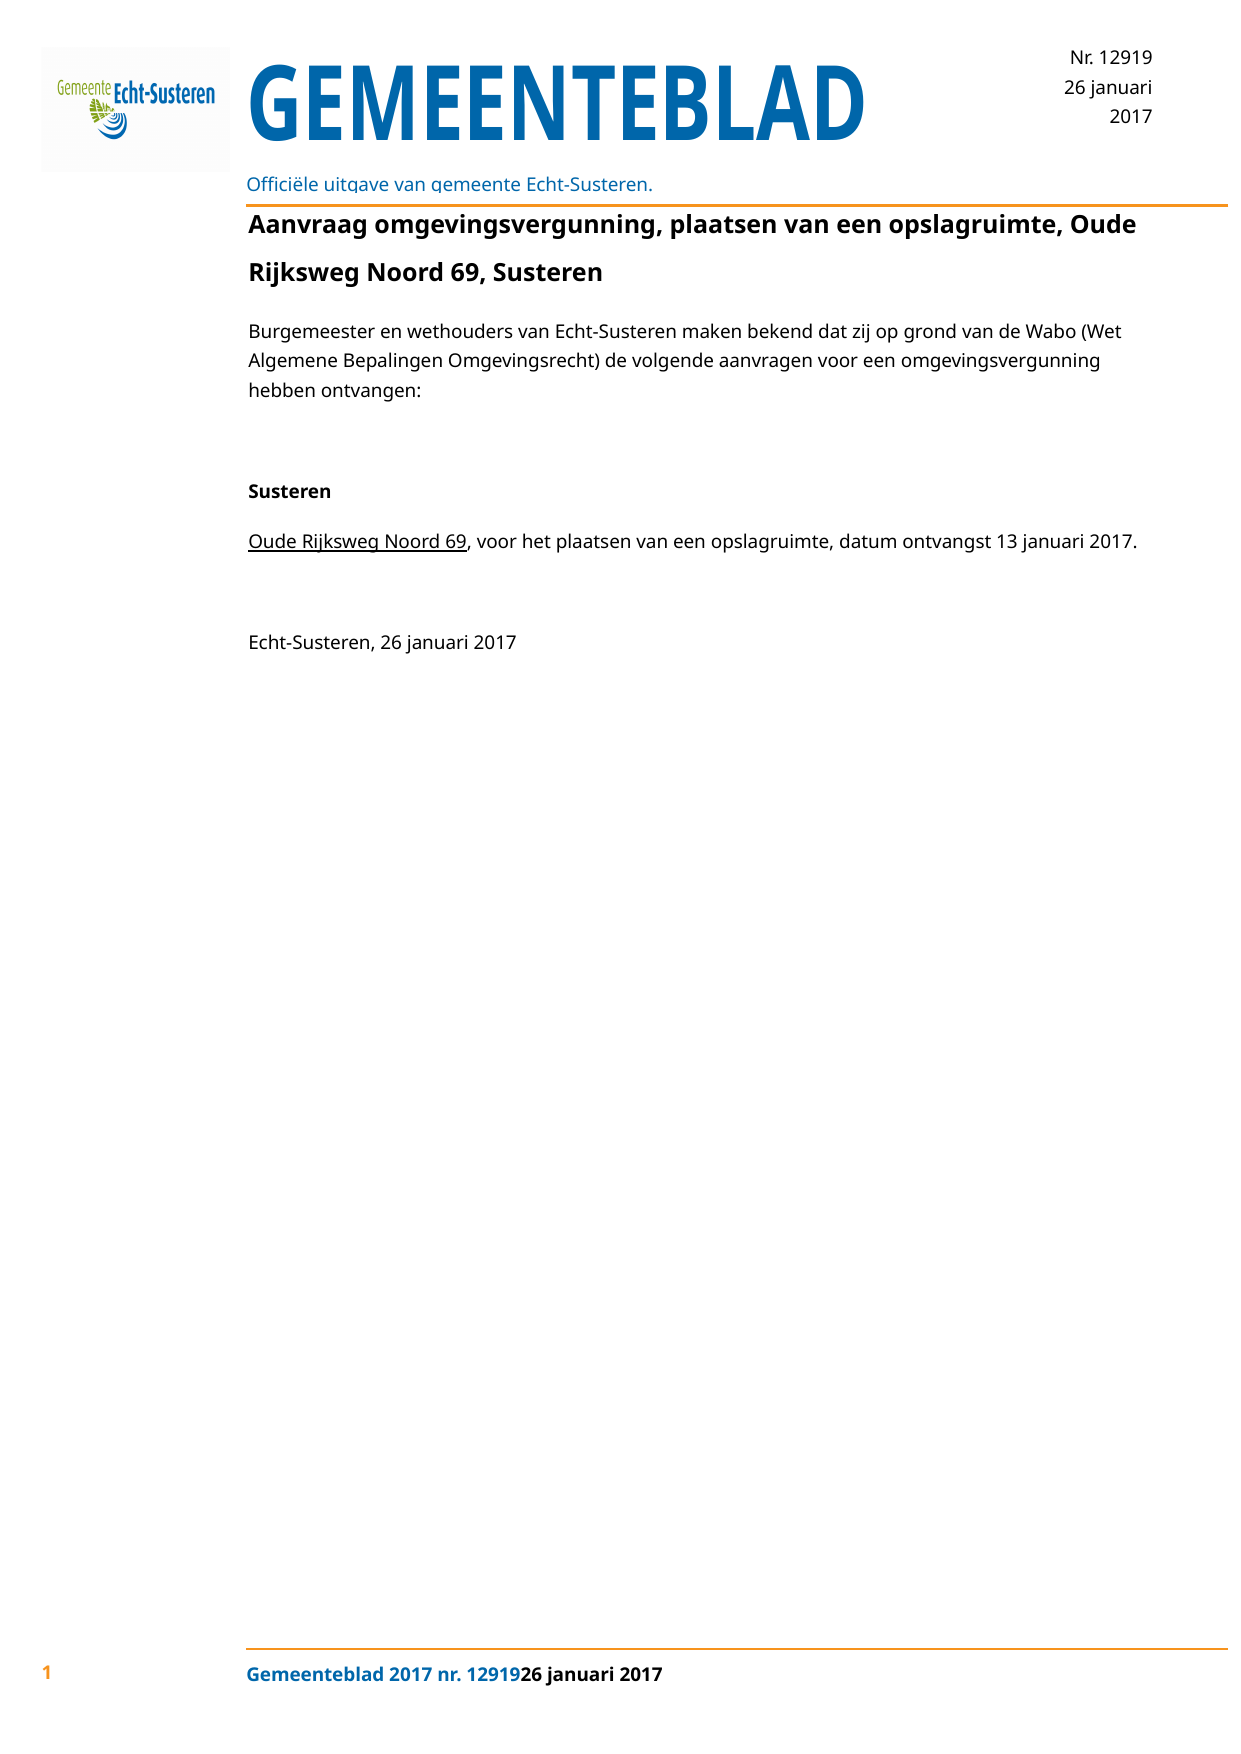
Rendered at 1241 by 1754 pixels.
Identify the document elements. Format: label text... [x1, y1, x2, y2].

text Aanvraag omgevingsvergunning, plaatsen van een opslagruimte, Oude Rijksweg Noord 69, Susteren [248, 207, 1152, 288]
picture [41, 47, 231, 172]
text Burgemeester en wethouders van Echt-Susteren maken bekend dat zij op grond van de Wabo (Wet Algemene Bepalingen Omgevingsrecht) de volgende aanvragen voor een omgevingsvergunning hebben ontvangen: [248, 318, 1152, 403]
text Echt-Susteren, 26 januari 2017 [248, 629, 1152, 655]
text Oude Rijksweg Noord 69, voor het plaatsen van een opslagruimte, datum ontvangst 13 januari 2017. [248, 528, 1152, 554]
text Susteren [248, 478, 1152, 504]
